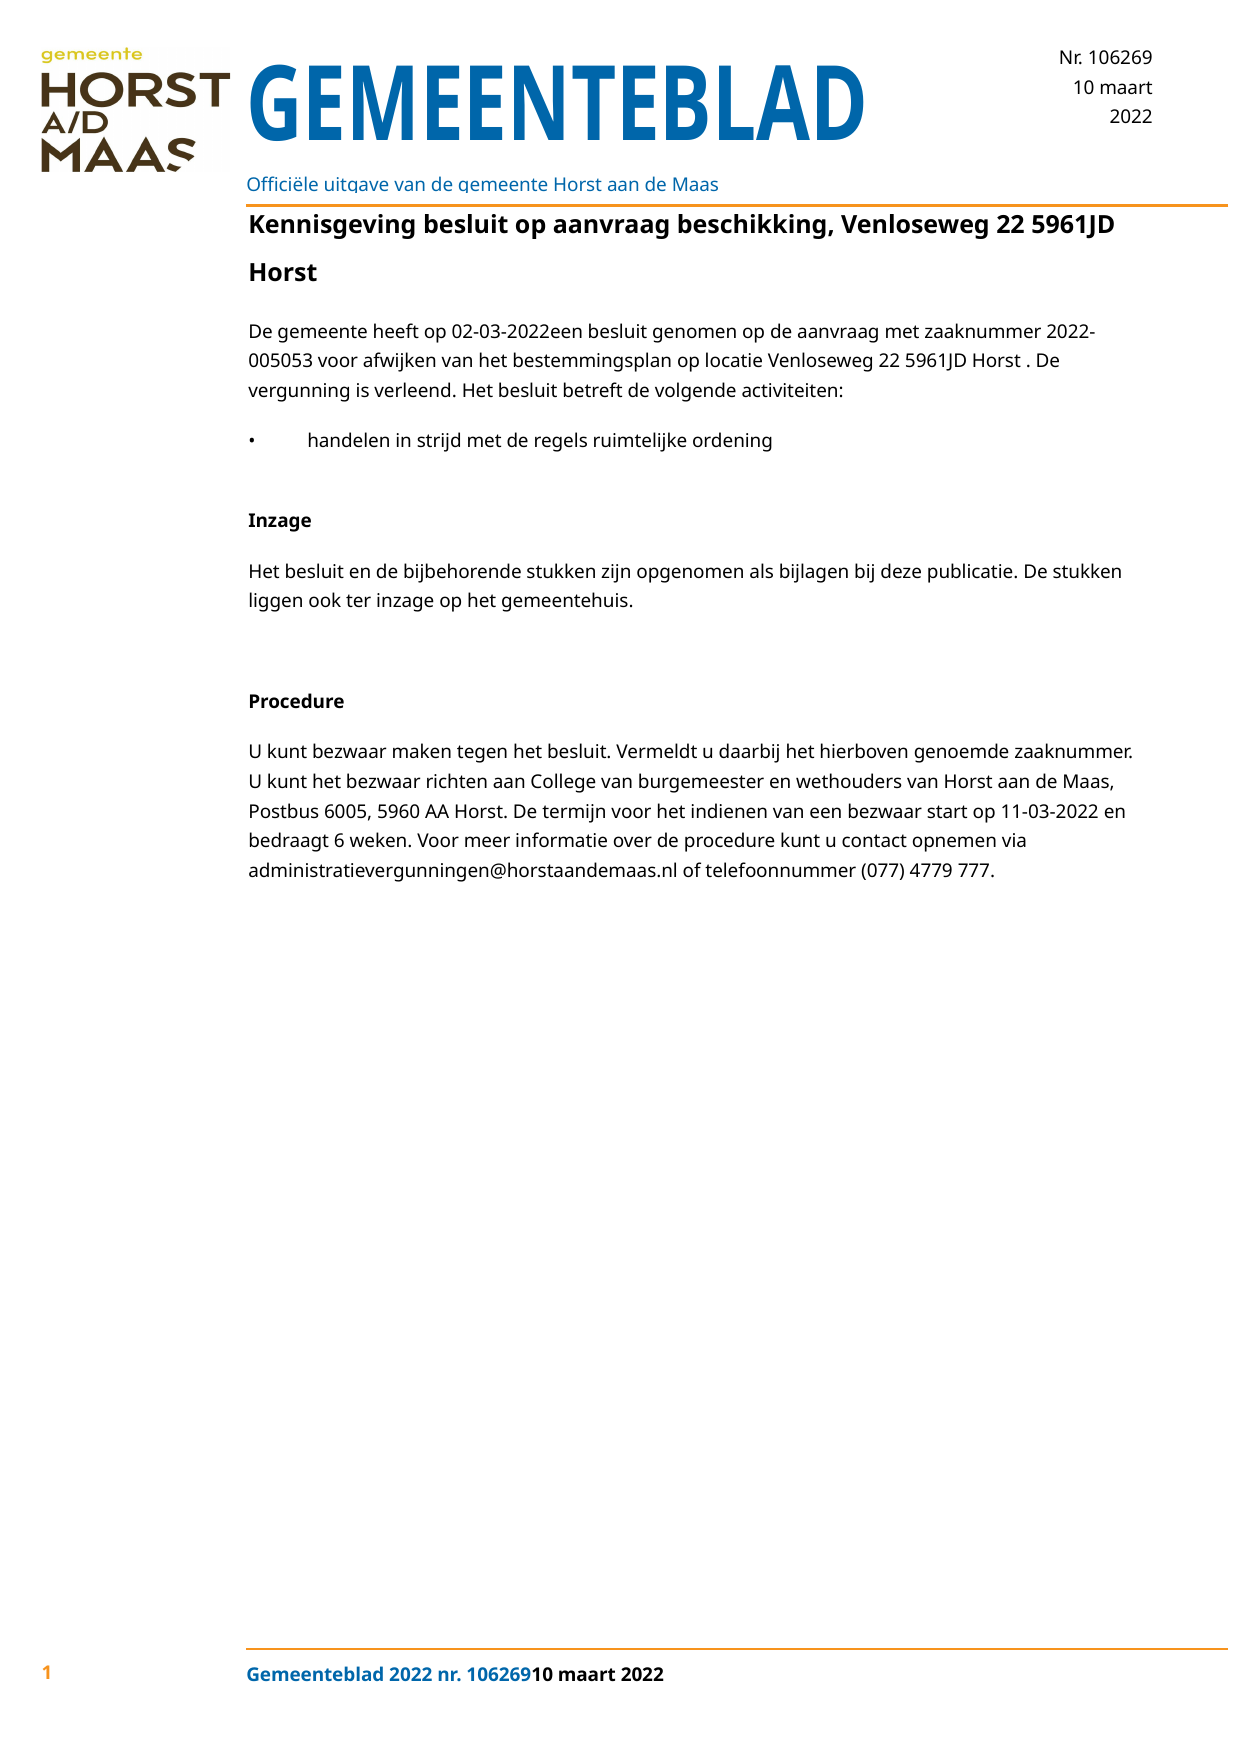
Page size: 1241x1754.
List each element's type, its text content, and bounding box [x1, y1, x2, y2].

list handelen in strijd met de regels ruimtelijke ordening [248, 427, 1152, 453]
text U kunt bezwaar maken tegen het besluit. Vermeldt u daarbij het hierboven genoemde zaaknummer. U kunt het bezwaar richten aan College van burgemeester en wethouders van Horst aan de Maas, Postbus 6005, 5960 AA Horst. De termijn voor het indienen van een bezwaar start op 11-03-2022 en bedraagt 6 weken. Voor meer informatie over de procedure kunt u contact opnemen via administratievergunningen@horstaandemaas.nl of telefoonnummer (077) 4779 777. [248, 739, 1152, 883]
text Inzage [248, 507, 1152, 533]
text Procedure [248, 688, 1152, 714]
text De gemeente heeft op 02-03-2022een besluit genomen op de aanvraag met zaaknummer 2022-005053 voor afwijken van het bestemmingsplan op locatie Venloseweg 22 5961JD Horst . De vergunning is verleend. Het besluit betreft de volgende activiteiten: [248, 318, 1152, 403]
picture [41, 47, 231, 172]
text Kennisgeving besluit op aanvraag beschikking, Venloseweg 22 5961JD Horst [248, 207, 1152, 288]
text Het besluit en de bijbehorende stukken zijn opgenomen als bijlagen bij deze publicatie. De stukken liggen ook ter inzage op het gemeentehuis. [248, 558, 1152, 613]
